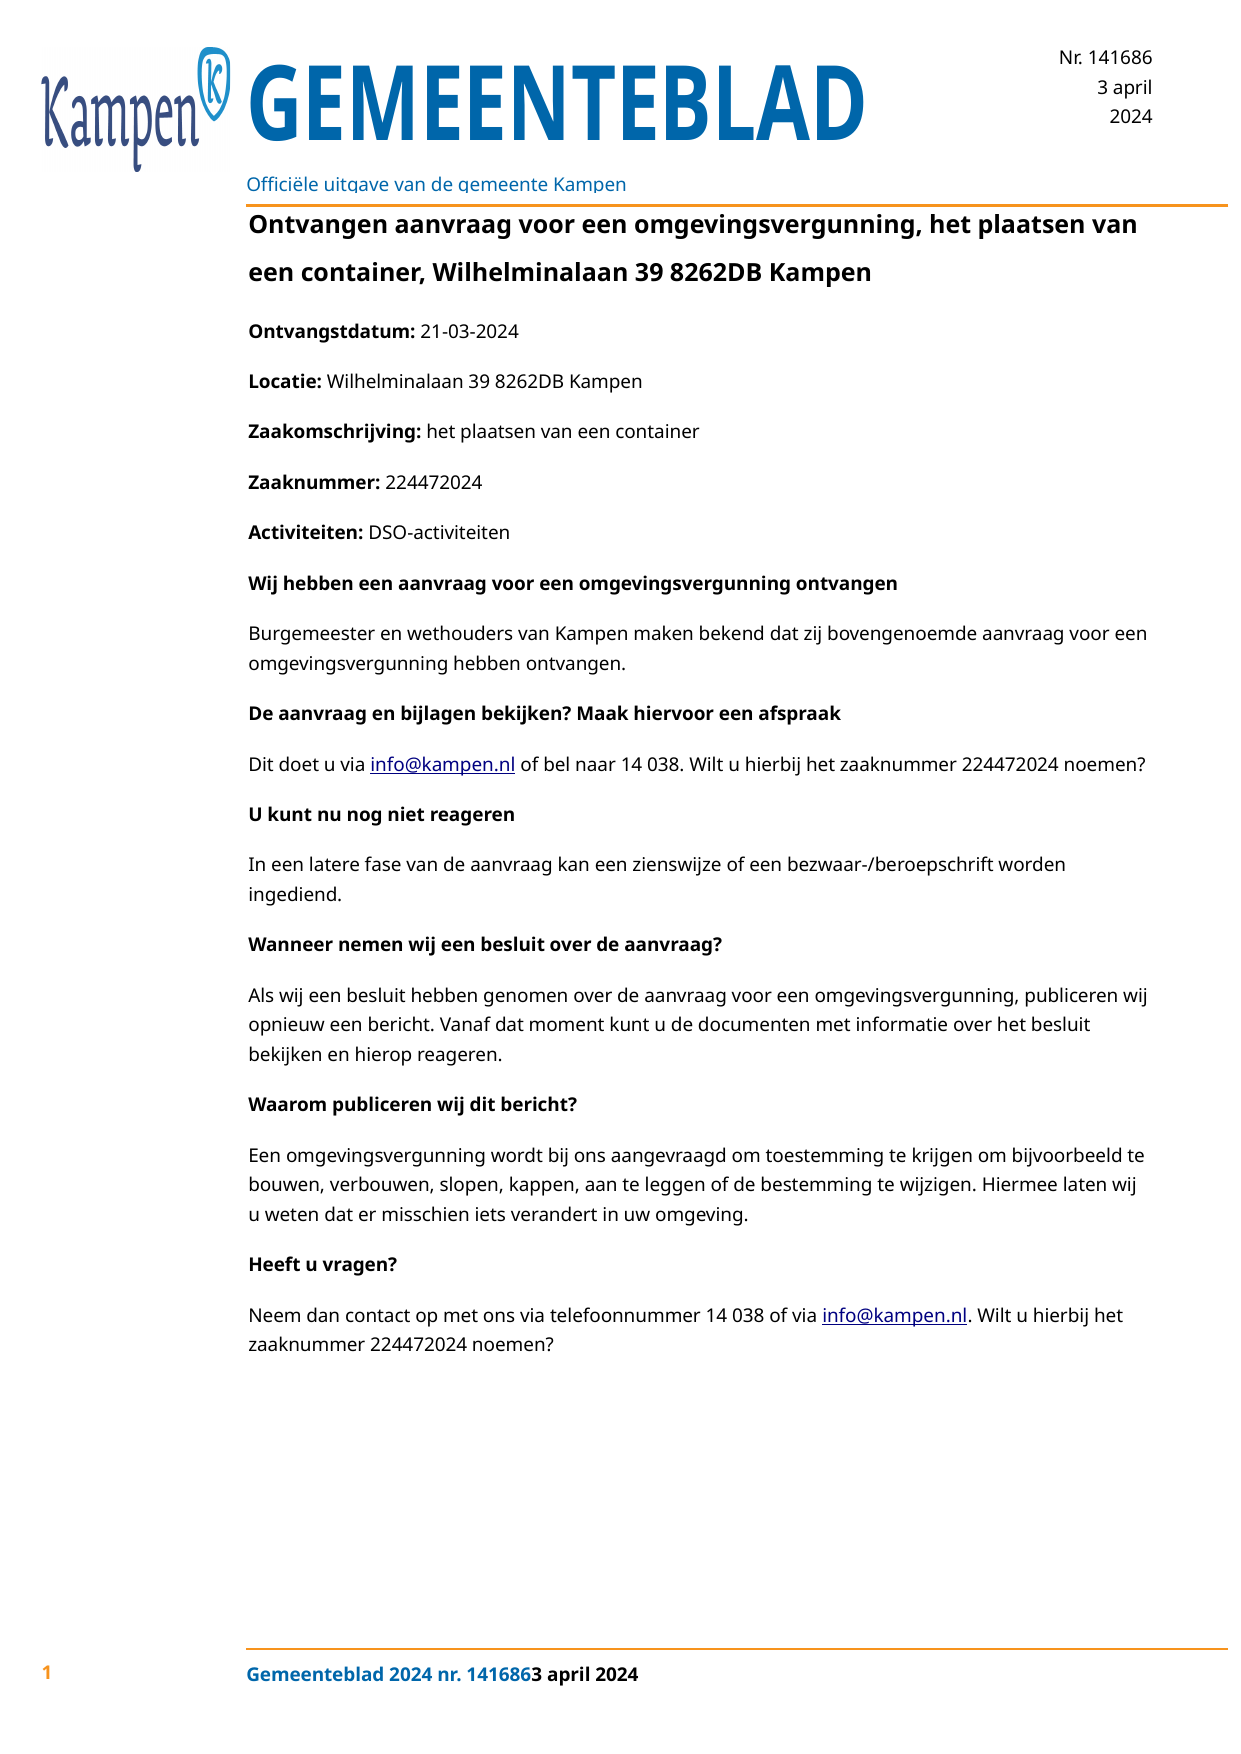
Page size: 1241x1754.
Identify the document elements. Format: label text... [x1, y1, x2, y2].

text Wanneer nemen wij een besluit over de aanvraag? [248, 932, 1152, 957]
text Burgemeester en wethouders van Kampen maken bekend dat zij bovengenoemde aanvraag voor een omgevingsvergunning hebben ontvangen. [248, 620, 1152, 676]
text Zaakomschrijving: het plaatsen van een container [248, 419, 1152, 444]
text De aanvraag en bijlagen bekijken? Maak hiervoor een afspraak [248, 700, 1152, 726]
text Als wij een besluit hebben genomen over de aanvraag voor een omgevingsvergunning, publiceren wij opnieuw een bericht. Vanaf dat moment kunt u de documenten met informatie over het besluit bekijken en hierop reageren. [248, 982, 1152, 1067]
text Locatie: Wilhelminalaan 39 8262DB Kampen [248, 368, 1152, 394]
text U kunt nu nog niet reageren [248, 801, 1152, 827]
text Wij hebben een aanvraag voor een omgevingsvergunning ontvangen [248, 570, 1152, 596]
text Heeft u vragen? [248, 1252, 1152, 1277]
text Dit doet u via info@kampen.nl of bel naar 14 038. Wilt u hierbij het zaaknummer 224472024 noemen? [248, 751, 1152, 777]
text Waarom publiceren wij dit bericht? [248, 1092, 1152, 1117]
text Neem dan contact op met ons via telefoonnummer 14 038 of via info@kampen.nl. Wilt u hierbij het zaaknummer 224472024 noemen? [248, 1302, 1152, 1357]
text Activiteiten: DSO-activiteiten [248, 519, 1152, 545]
text Zaaknummer: 224472024 [248, 469, 1152, 495]
picture [41, 47, 231, 172]
text Ontvangstdatum: 21-03-2024 [248, 318, 1152, 344]
text Ontvangen aanvraag voor een omgevingsvergunning, het plaatsen van een container, Wilhelminalaan 39 8262DB Kampen [248, 207, 1152, 288]
text In een latere fase van de aanvraag kan een zienswijze of een bezwaar-/beroepschrift worden ingediend. [248, 852, 1152, 907]
text Een omgevingsvergunning wordt bij ons aangevraagd om toestemming te krijgen om bijvoorbeeld te bouwen, verbouwen, slopen, kappen, aan te leggen of de bestemming te wijzigen. Hiermee laten wij u weten dat er misschien iets verandert in uw omgeving. [248, 1142, 1152, 1227]
